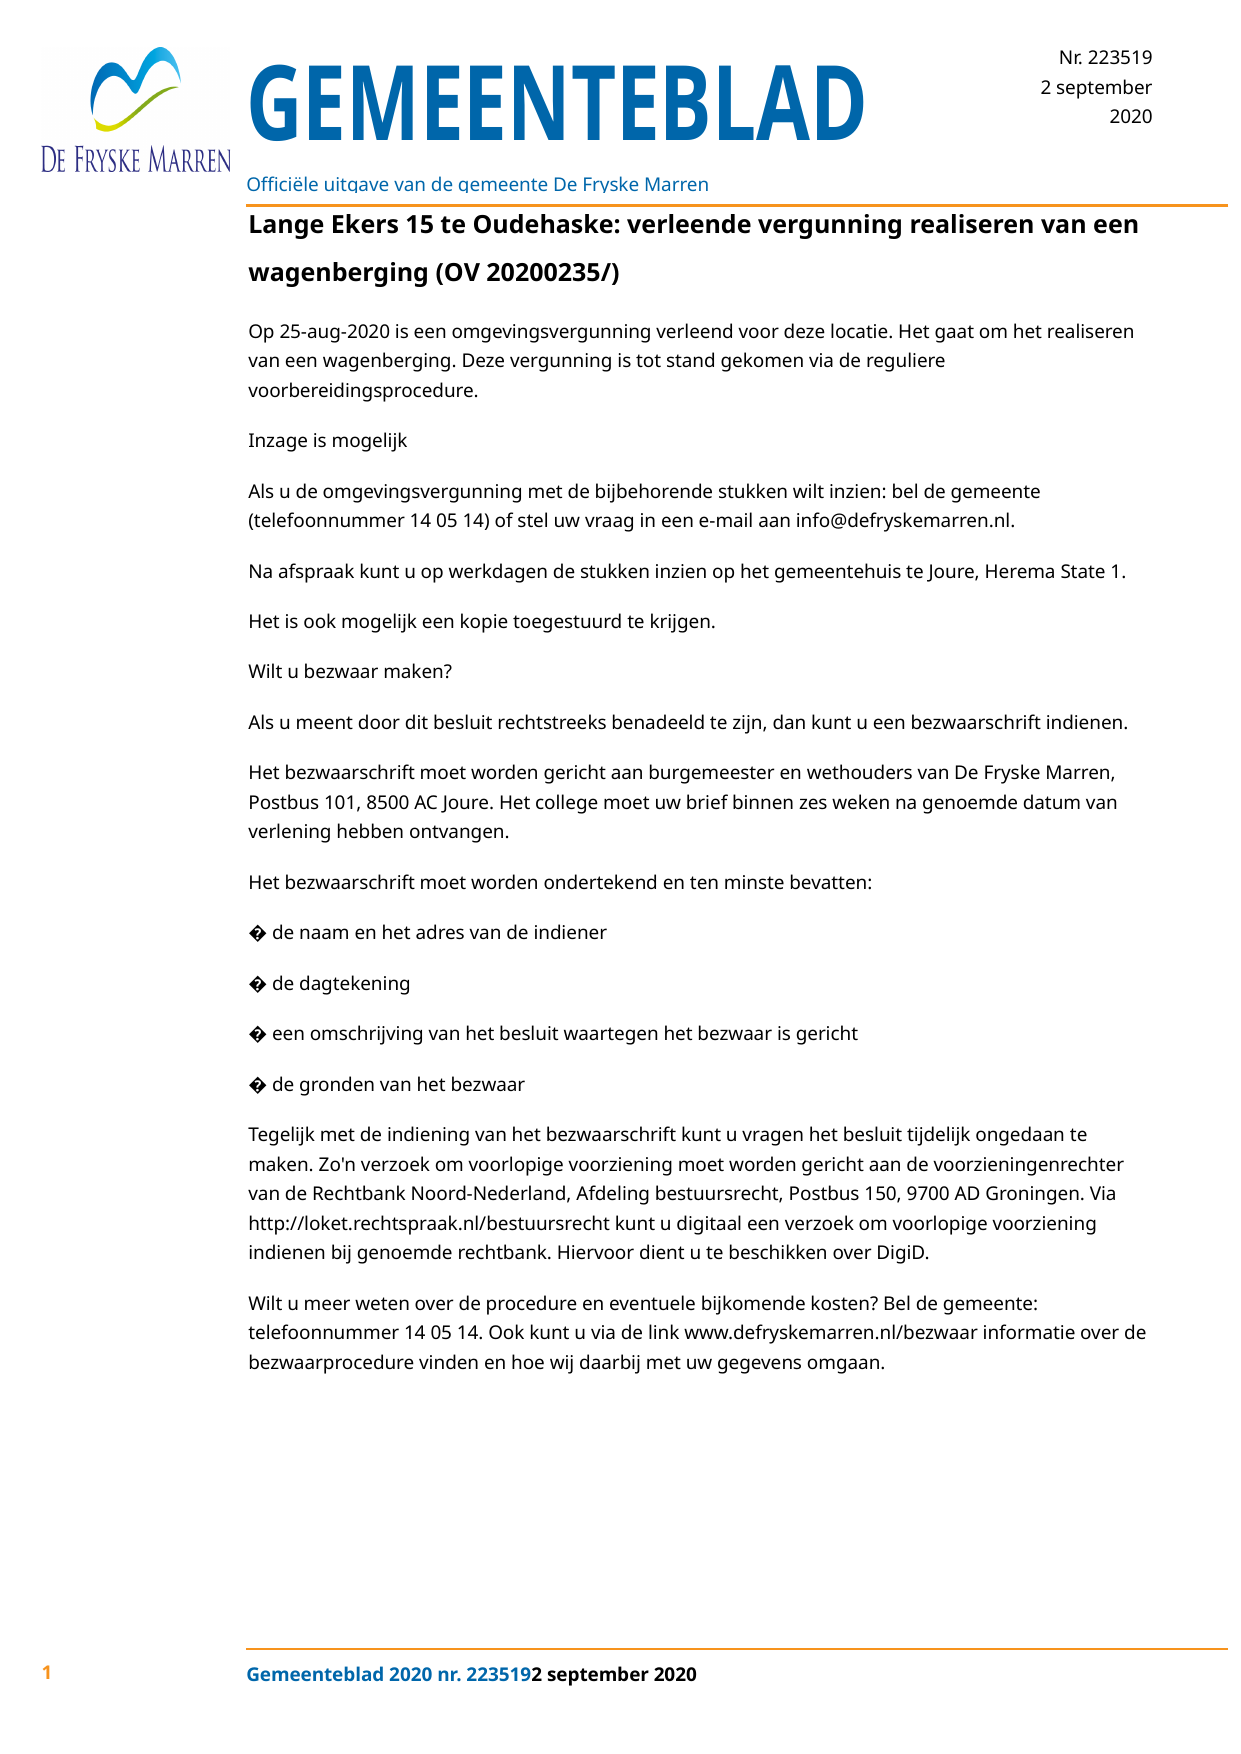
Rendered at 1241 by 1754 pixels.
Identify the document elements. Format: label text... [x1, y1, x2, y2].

text Als u meent door dit besluit rechtstreeks benadeeld te zijn, dan kunt u een bezwaarschrift indienen. [248, 709, 1152, 735]
picture [41, 47, 231, 172]
text Het is ook mogelijk een kopie toegestuurd te krijgen. [248, 608, 1152, 634]
text Wilt u bezwaar maken? [248, 659, 1152, 684]
text Lange Ekers 15 te Oudehaske: verleende vergunning realiseren van een wagenberging (OV 20200235/) [248, 207, 1152, 288]
text � de gronden van het bezwaar [248, 1071, 1152, 1097]
text Na afspraak kunt u op werkdagen de stukken inzien op het gemeentehuis te Joure, Herema State 1. [248, 558, 1152, 584]
text Wilt u meer weten over de procedure en eventuele bijkomende kosten? Bel de gemeente: telefoonnummer 14 05 14. Ook kunt u via de link www.defryskemarren.nl/bezwaar informatie over de bezwaarprocedure vinden en hoe wij daarbij met uw gegevens omgaan. [248, 1290, 1152, 1375]
text � een omschrijving van het besluit waartegen het bezwaar is gericht [248, 1020, 1152, 1046]
text Het bezwaarschrift moet worden gericht aan burgemeester en wethouders van De Fryske Marren, Postbus 101, 8500 AC Joure. Het college moet uw brief binnen zes weken na genoemde datum van verlening hebben ontvangen. [248, 759, 1152, 844]
text Inzage is mogelijk [248, 427, 1152, 453]
text Als u de omgevingsvergunning met de bijbehorende stukken wilt inzien: bel de gemeente (telefoonnummer 14 05 14) of stel uw vraag in een e-mail aan info@defryskemarren.nl. [248, 478, 1152, 533]
text � de dagtekening [248, 970, 1152, 996]
text Het bezwaarschrift moet worden ondertekend en ten minste bevatten: [248, 869, 1152, 895]
text Op 25-aug-2020 is een omgevingsvergunning verleend voor deze locatie. Het gaat om het realiseren van een wagenberging. Deze vergunning is tot stand gekomen via de reguliere voorbereidingsprocedure. [248, 318, 1152, 403]
text � de naam en het adres van de indiener [248, 919, 1152, 945]
text Tegelijk met de indiening van het bezwaarschrift kunt u vragen het besluit tijdelijk ongedaan te maken. Zo'n verzoek om voorlopige voorziening moet worden gericht aan de voorzieningenrechter van de Rechtbank Noord-Nederland, Afdeling bestuursrecht, Postbus 150, 9700 AD Groningen. Via http://loket.rechtspraak.nl/bestuursrecht kunt u digitaal een verzoek om voorlopige voorziening indienen bij genoemde rechtbank. Hiervoor dient u te beschikken over DigiD. [248, 1121, 1152, 1265]
